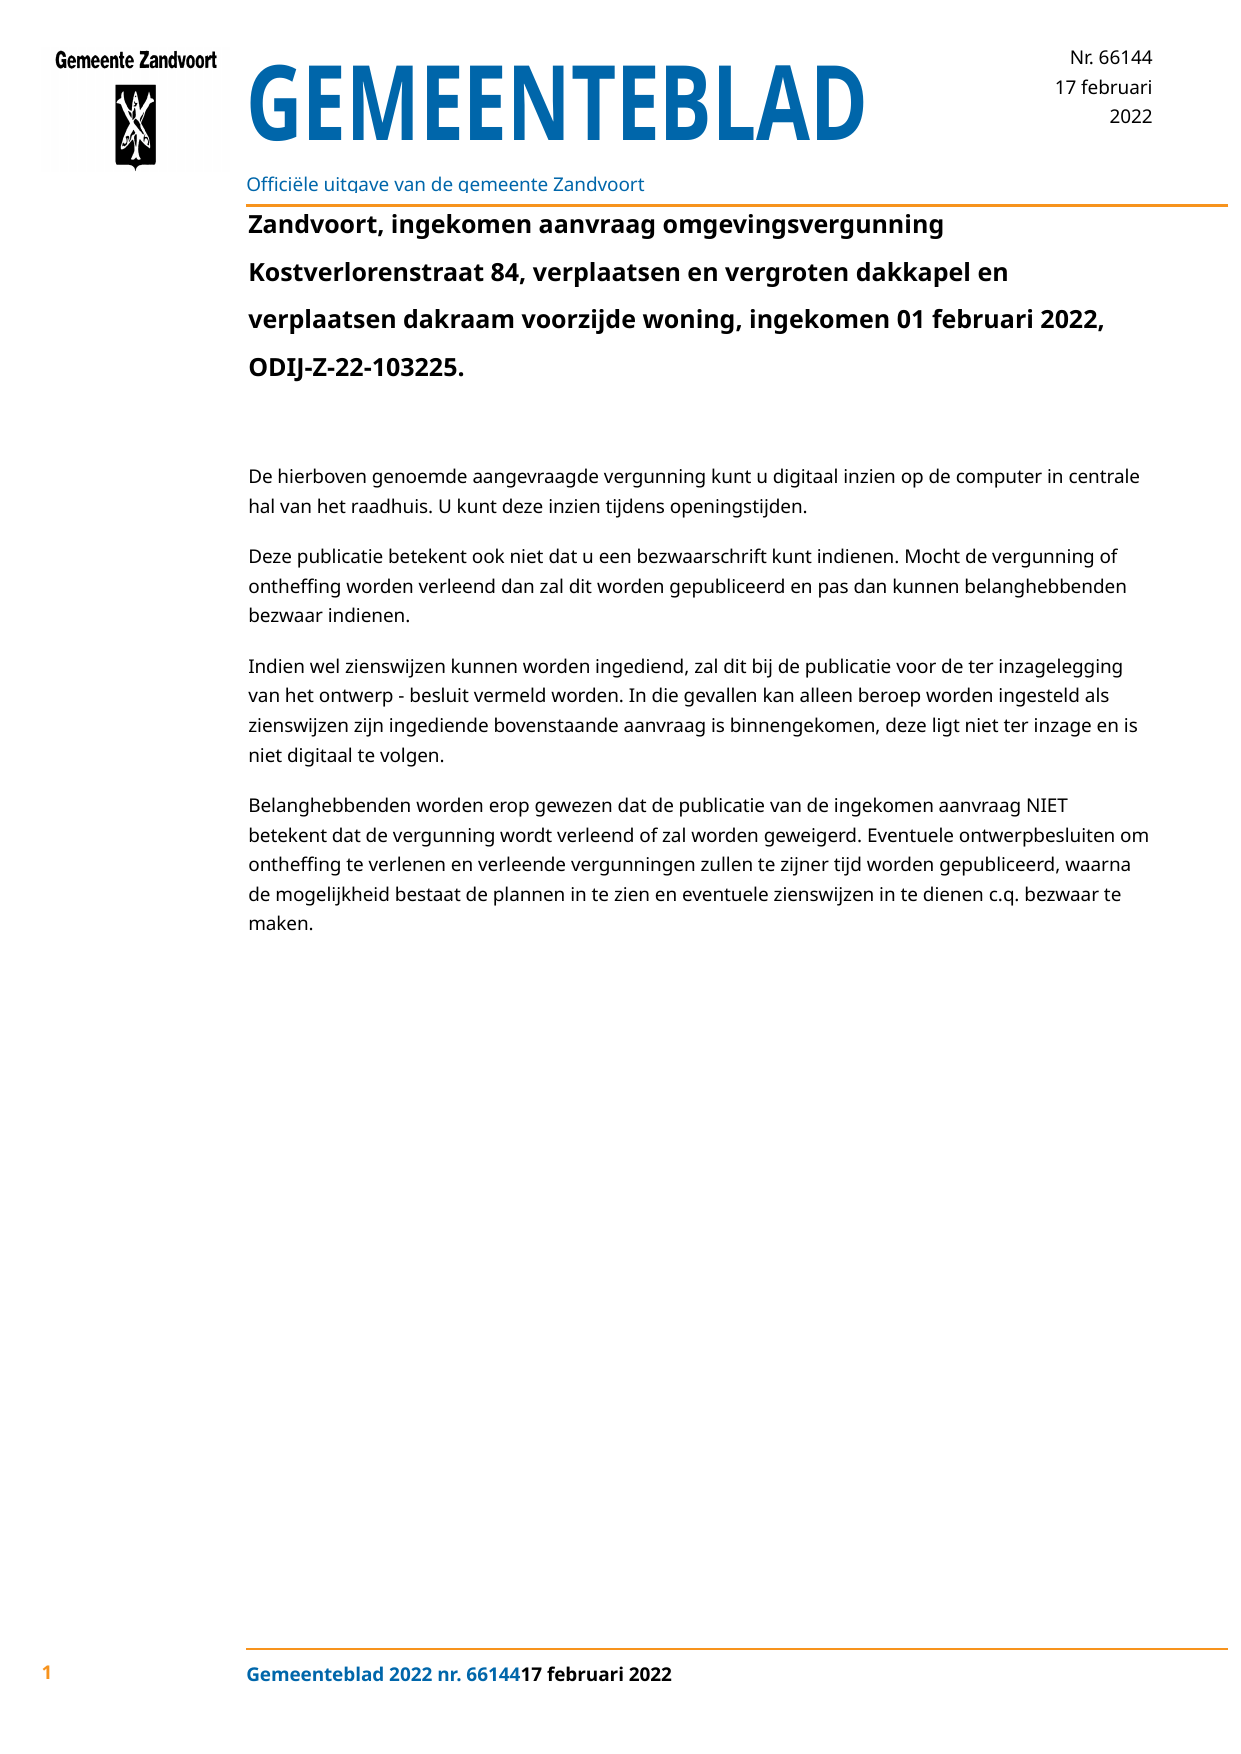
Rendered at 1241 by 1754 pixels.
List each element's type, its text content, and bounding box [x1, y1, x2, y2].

text Belanghebbenden worden erop gewezen dat de publicatie van de ingekomen aanvraag NIET betekent dat de vergunning wordt verleend of zal worden geweigerd. Eventuele ontwerpbesluiten om ontheffing te verlenen en verleende vergunningen zullen te zijner tijd worden gepubliceerd, waarna de mogelijkheid bestaat de plannen in te zien en eventuele zienswijzen in te dienen c.q. bezwaar te maken. [248, 792, 1152, 936]
text Zandvoort, ingekomen aanvraag omgevingsvergunning Kostverlorenstraat 84, verplaatsen en vergroten dakkapel en verplaatsen dakraam voorzijde woning, ingekomen 01 februari 2022, ODIJ-Z-22-103225. [248, 207, 1152, 384]
text De hierboven genoemde aangevraagde vergunning kunt u digitaal inzien op de computer in centrale hal van het raadhuis. U kunt deze inzien tijdens openingstijden. [248, 463, 1152, 519]
text Indien wel zienswijzen kunnen worden ingediend, zal dit bij de publicatie voor de ter inzagelegging van het ontwerp - besluit vermeld worden. In die gevallen kan alleen beroep worden ingesteld als zienswijzen zijn ingediende bovenstaande aanvraag is binnengekomen, deze ligt niet ter inzage en is niet digitaal te volgen. [248, 653, 1152, 768]
text Deze publicatie betekent ook niet dat u een bezwaarschrift kunt indienen. Mocht de vergunning of ontheffing worden verleend dan zal dit worden gepubliceerd en pas dan kunnen belanghebbenden bezwaar indienen. [248, 543, 1152, 628]
picture [41, 47, 231, 172]
